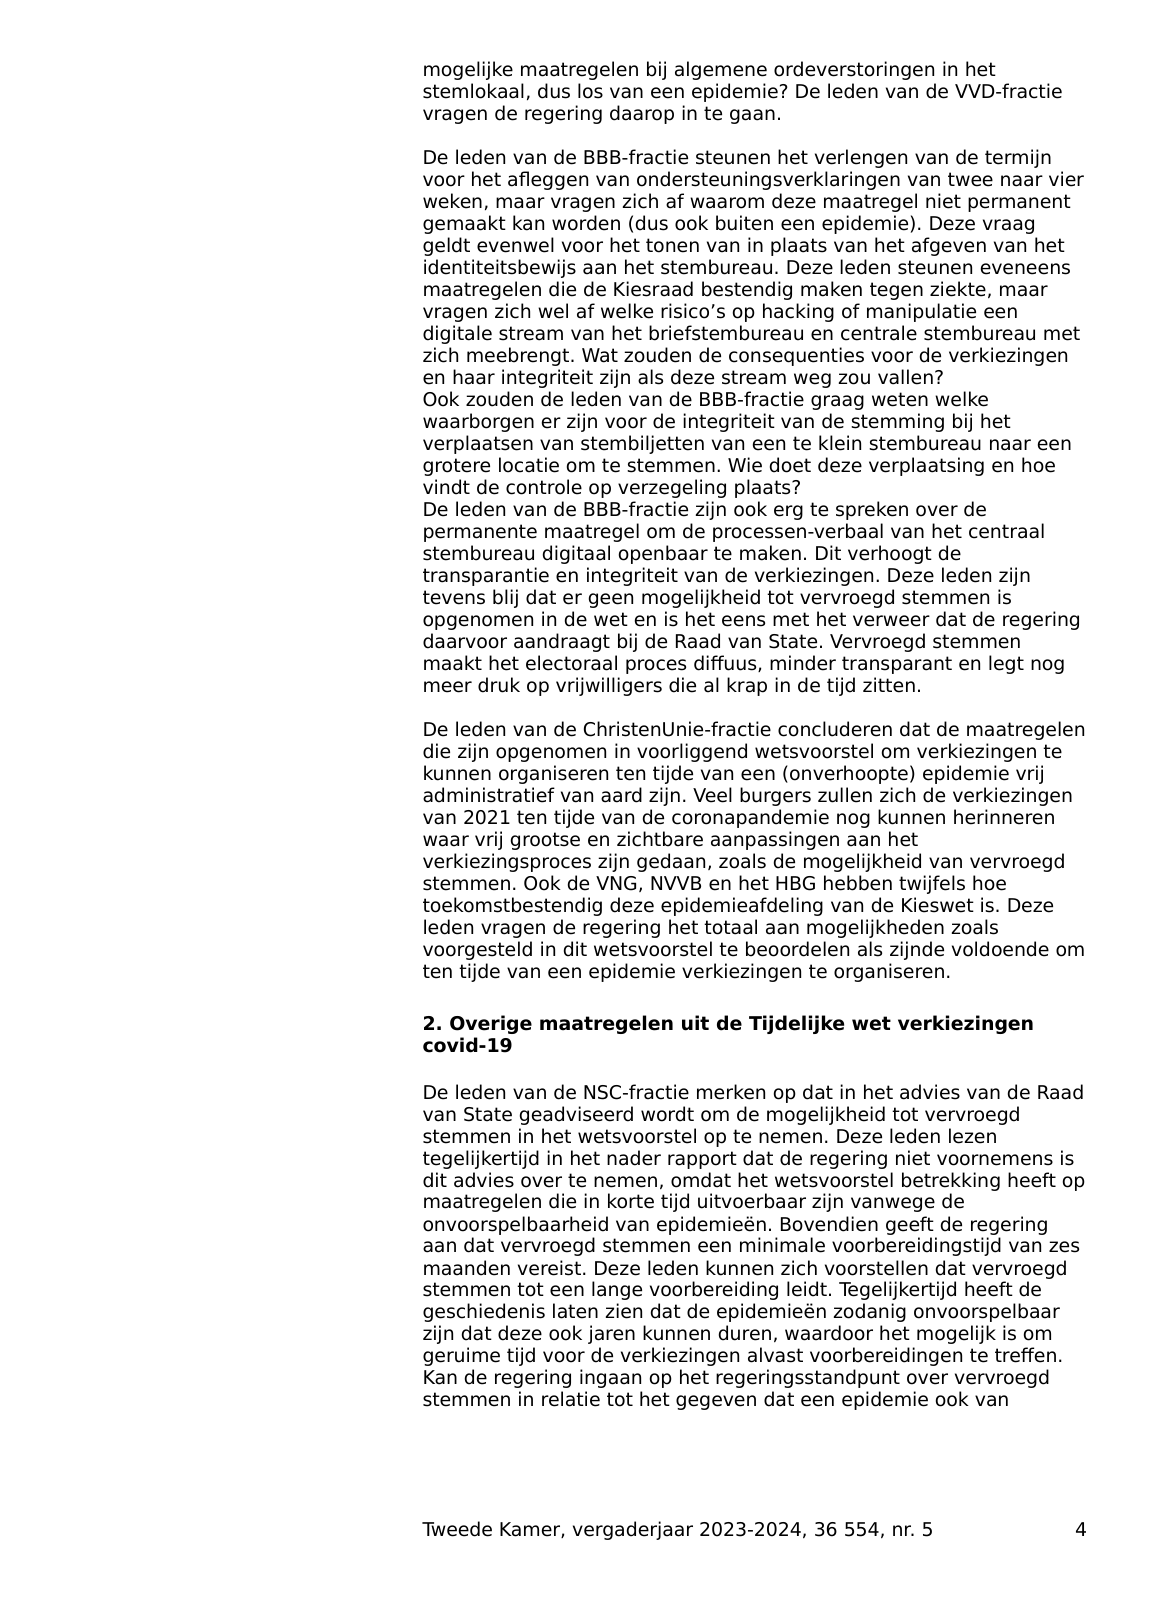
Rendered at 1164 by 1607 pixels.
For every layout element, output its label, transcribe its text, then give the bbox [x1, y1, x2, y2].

text De leden van de BBB-fractie steunen het verlengen van de termijn voor het afleggen van ondersteuningsverklaringen van twee naar vier weken, maar vragen zich af waarom deze maatregel niet permanent gemaakt kan worden (dus ook buiten een epidemie). Deze vraag geldt evenwel voor het tonen van in plaats van het afgeven van het identiteitsbewijs aan het stembureau. Deze leden steunen eveneens maatregelen die de Kiesraad bestendig maken tegen ziekte, maar vragen zich wel af welke risico’s op hacking of manipulatie een digitale stream van het briefstembureau en centrale stembureau met zich meebrengt. Wat zouden de consequenties voor de verkiezingen en haar integriteit zijn als deze stream weg zou vallen? [422, 147, 1087, 389]
text De leden van de NSC-fractie merken op dat in het advies van de Raad van State geadviseerd wordt om de mogelijkheid tot vervroegd stemmen in het wetsvoorstel op te nemen. Deze leden lezen tegelijkertijd in het nader rapport dat de regering niet voornemens is dit advies over te nemen, omdat het wetsvoorstel betrekking heeft op maatregelen die in korte tijd uitvoerbaar zijn vanwege de onvoorspelbaarheid van epidemieën. Bovendien geeft de regering aan dat vervroegd stemmen een minimale voorbereidingstijd van zes maanden vereist. Deze leden kunnen zich voorstellen dat vervroegd stemmen tot een lange voorbereiding leidt. Tegelijkertijd heeft de geschiedenis laten zien dat de epidemieën zodanig onvoorspelbaar zijn dat deze ook jaren kunnen duren, waardoor het mogelijk is om geruime tijd voor de verkiezingen alvast voorbereidingen te treffen. Kan de regering ingaan op het regeringsstandpunt over vervroegd stemmen in relatie tot het gegeven dat een epidemie ook van [422, 1082, 1087, 1411]
text mogelijke maatregelen bij algemene ordeverstoringen in het stemlokaal, dus los van een epidemie? De leden van de VVD-fractie vragen de regering daarop in te gaan. [422, 59, 1087, 125]
subtitle 2. Overige maatregelen uit de Tijdelijke wet verkiezingen covid-19 [422, 1013, 1087, 1057]
text De leden van de BBB-fractie zijn ook erg te spreken over de permanente maatregel om de processen-verbaal van het centraal stembureau digitaal openbaar te maken. Dit verhoogt de transparantie en integriteit van de verkiezingen. Deze leden zijn tevens blij dat er geen mogelijkheid tot vervroegd stemmen is opgenomen in de wet en is het eens met het verweer dat de regering daarvoor aandraagt bij de Raad van State. Vervroegd stemmen maakt het electoraal proces diffuus, minder transparant en legt nog meer druk op vrijwilligers die al krap in de tijd zitten. [422, 499, 1087, 697]
text De leden van de ChristenUnie-fractie concluderen dat de maatregelen die zijn opgenomen in voorliggend wetsvoorstel om verkiezingen te kunnen organiseren ten tijde van een (onverhoopte) epidemie vrij administratief van aard zijn. Veel burgers zullen zich de verkiezingen van 2021 ten tijde van de coronapandemie nog kunnen herinneren waar vrij grootse en zichtbare aanpassingen aan het verkiezingsproces zijn gedaan, zoals de mogelijkheid van vervroegd stemmen. Ook de VNG, NVVB en het HBG hebben twijfels hoe toekomstbestendig deze epidemieafdeling van de Kieswet is. Deze leden vragen de regering het totaal aan mogelijkheden zoals voorgesteld in dit wetsvoorstel te beoordelen als zijnde voldoende om ten tijde van een epidemie verkiezingen te organiseren. [422, 719, 1087, 983]
text Ook zouden de leden van de BBB-fractie graag weten welke waarborgen er zijn voor de integriteit van de stemming bij het verplaatsen van stembiljetten van een te klein stembureau naar een grotere locatie om te stemmen. Wie doet deze verplaatsing en hoe vindt de controle op verzegeling plaats? [422, 389, 1087, 499]
